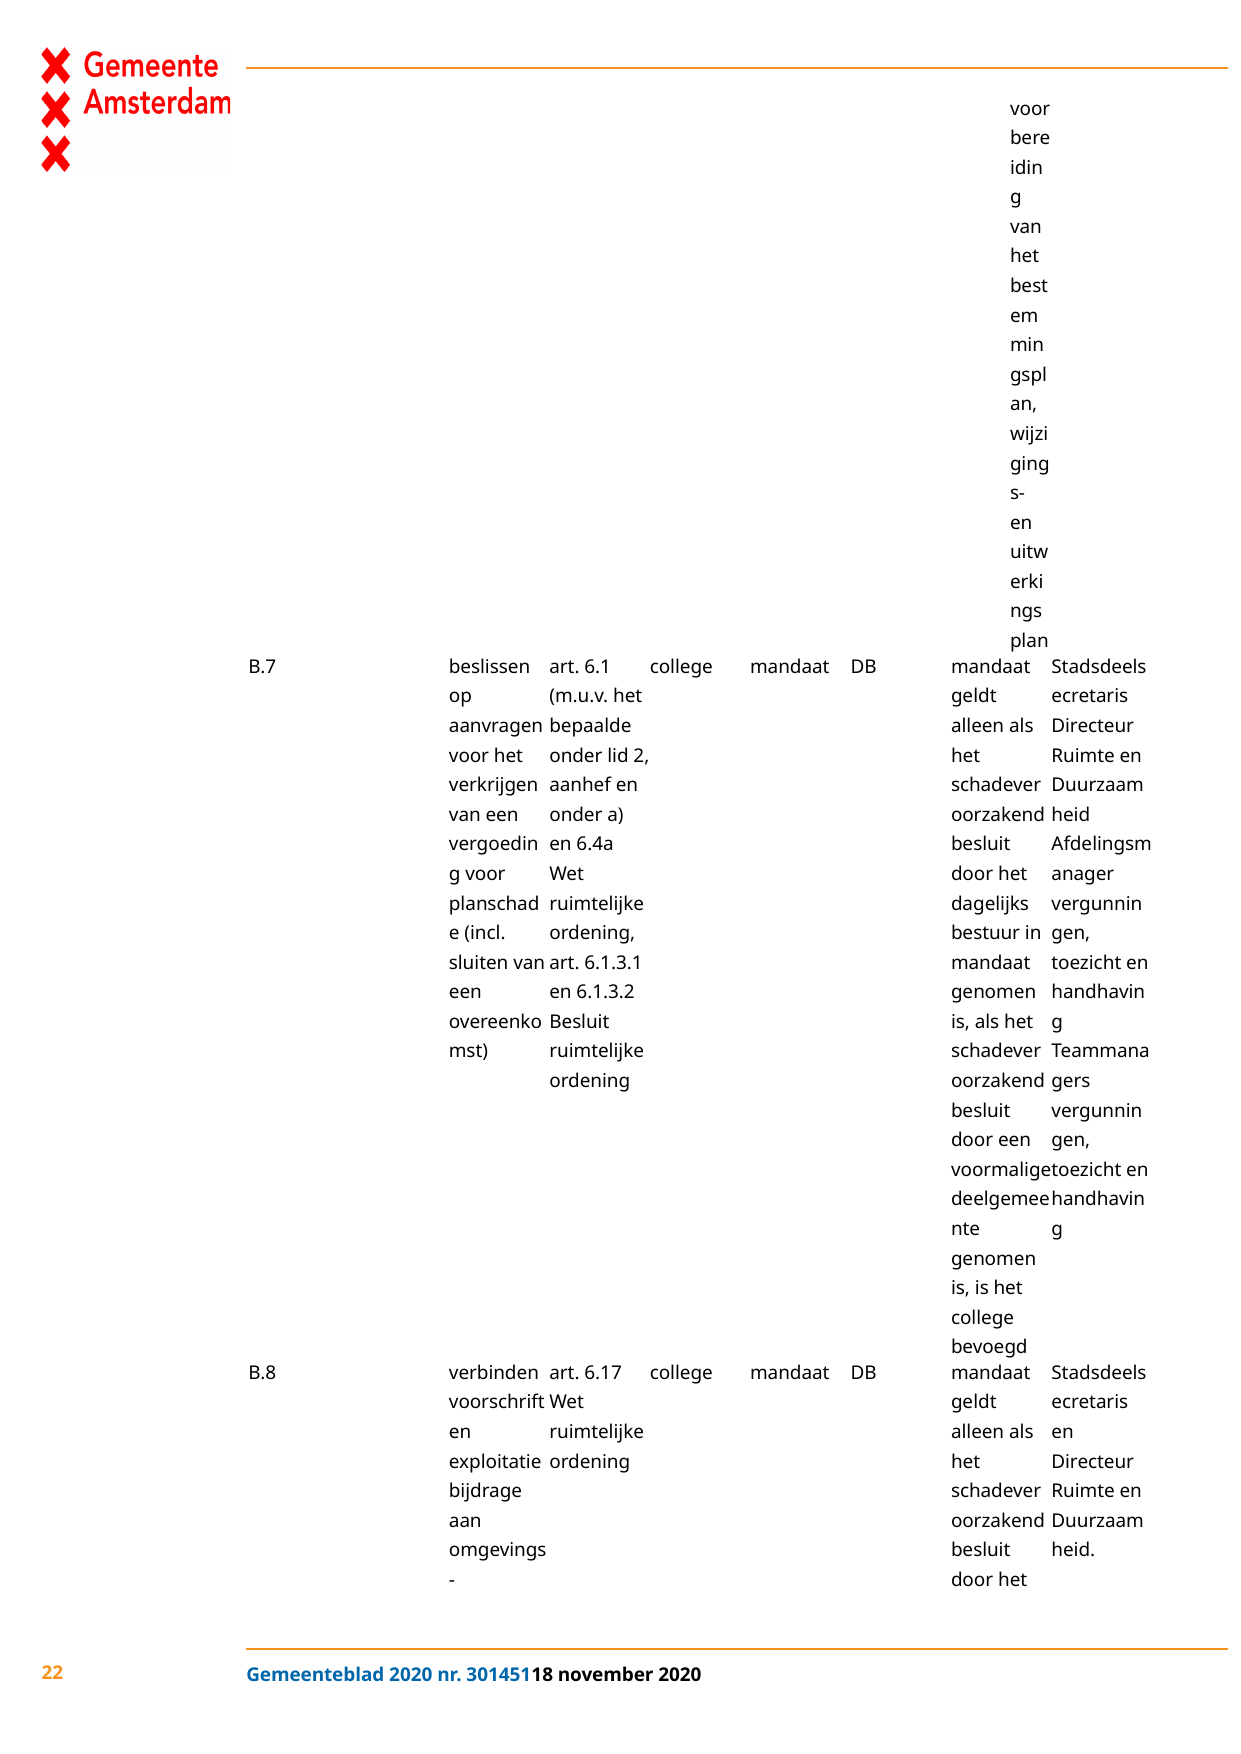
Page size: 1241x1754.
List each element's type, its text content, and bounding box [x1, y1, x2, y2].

table_cell mandaat geldt alleen als het schadeveroorzakend besluit door het [951, 1359, 1051, 1592]
table_cell mandaat [750, 653, 850, 1359]
table_cell Stadsdeelsecretaris en Directeur Ruimte en Duurzaamheid. [1051, 1359, 1152, 1592]
table_cell DB [850, 1359, 951, 1592]
table_cell [650, 95, 750, 653]
table_cell [549, 95, 649, 653]
table_cell [850, 95, 951, 653]
table_cell [248, 95, 449, 653]
table_cell verbinden voorschriften exploitatiebijdrage aan omgevings- [449, 1359, 549, 1592]
table_cell beslissen op aanvragen voor het verkrijgen van een vergoeding voor planschade (incl. sluiten van een overeenkomst) [449, 653, 549, 1359]
table_cell B.8 [248, 1359, 449, 1592]
table_cell B.7 [248, 653, 449, 1359]
table_cell mandaat [750, 1359, 850, 1592]
table_cell art. 6.17 Wet ruimtelijke ordening [549, 1359, 649, 1592]
table_cell [750, 95, 850, 653]
table_cell DB [850, 653, 951, 1359]
table_cell art. 6.1 (m.u.v. het bepaalde onder lid 2, aanhef en onder a) en 6.4a Wet ruimtelijke ordening, art. 6.1.3.1 en 6.1.3.2 Besluit ruimtelijke ordening [549, 653, 649, 1359]
table_cell Stadsdeelsecretaris Directeur Ruimte en Duurzaamheid Afdelingsmanager vergunningen, toezicht en handhaving Teammanagers vergunningen, toezicht en handhaving [1051, 653, 1152, 1359]
table_cell [449, 95, 549, 653]
table_cell [1051, 95, 1152, 653]
table_cell voorbereiding van het bestemmingsplan, wijzigings- en uitwerkingsplan [951, 95, 1051, 653]
table_cell college [650, 1359, 750, 1592]
table_cell college [650, 653, 750, 1359]
picture [41, 47, 231, 172]
table_cell mandaat geldt alleen als het schadeveroorzakend besluit door het dagelijks bestuur in mandaat genomen is, als het schadeveroorzakend besluit door een voormalige deelgemeente genomen is, is het college bevoegd [951, 653, 1051, 1359]
